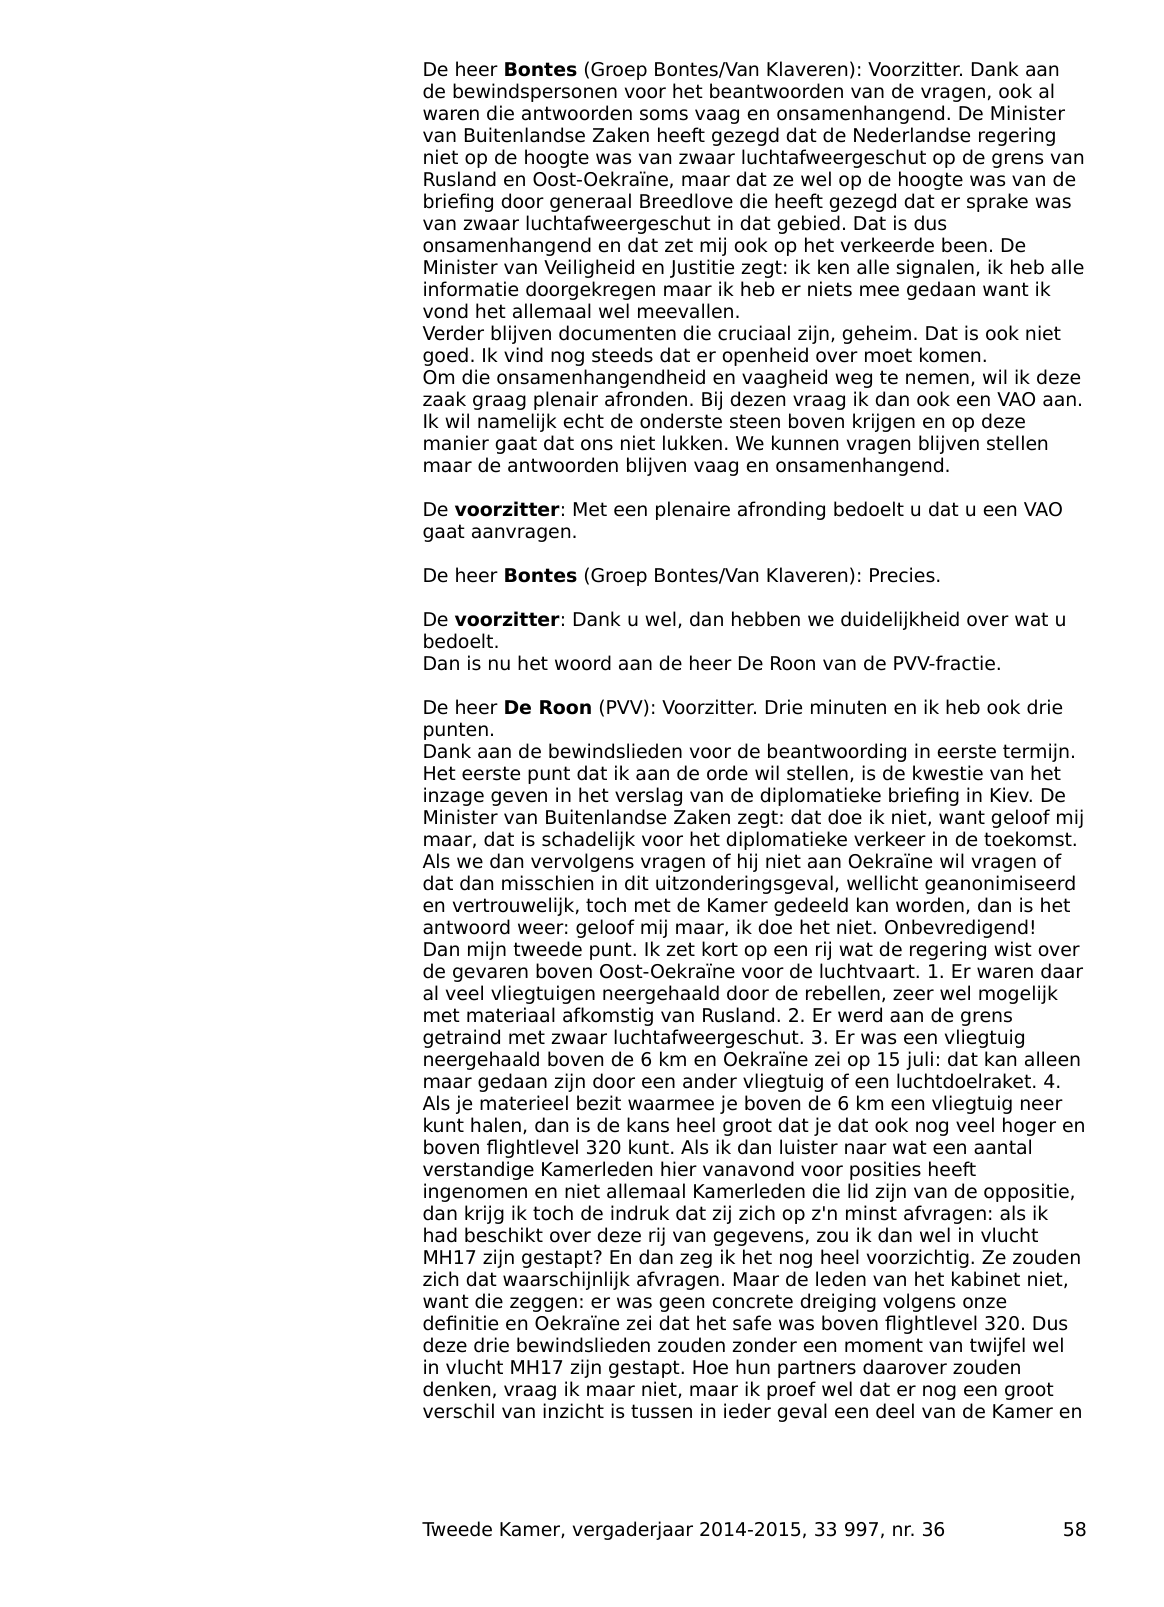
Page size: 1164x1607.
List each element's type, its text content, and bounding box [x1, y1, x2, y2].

text De heer Bontes (Groep Bontes/Van Klaveren): Precies. [422, 565, 1087, 587]
text Om die onsamenhangendheid en vaagheid weg te nemen, wil ik deze zaak graag plenair afronden. Bij dezen vraag ik dan ook een VAO aan. Ik wil namelijk echt de onderste steen boven krijgen en op deze manier gaat dat ons niet lukken. We kunnen vragen blijven stellen maar de antwoorden blijven vaag en onsamenhangend. [422, 367, 1087, 477]
text Dank aan de bewindslieden voor de beantwoording in eerste termijn. [422, 741, 1087, 763]
text De heer Bontes (Groep Bontes/Van Klaveren): Voorzitter. Dank aan de bewindspersonen voor het beantwoorden van de vragen, ook al waren die antwoorden soms vaag en onsamenhangend. De Minister van Buitenlandse Zaken heeft gezegd dat de Nederlandse regering niet op de hoogte was van zwaar luchtafweergeschut op de grens van Rusland en Oost-Oekraïne, maar dat ze wel op de hoogte was van de briefing door generaal Breedlove die heeft gezegd dat er sprake was van zwaar luchtafweergeschut in dat gebied. Dat is dus onsamenhangend en dat zet mij ook op het verkeerde been. De Minister van Veiligheid en Justitie zegt: ik ken alle signalen, ik heb alle informatie doorgekregen maar ik heb er niets mee gedaan want ik vond het allemaal wel meevallen. [422, 59, 1087, 323]
text De voorzitter: Met een plenaire afronding bedoelt u dat u een VAO gaat aanvragen. [422, 499, 1087, 543]
text Dan mijn tweede punt. Ik zet kort op een rij wat de regering wist over de gevaren boven Oost-Oekraïne voor de luchtvaart. 1. Er waren daar al veel vliegtuigen neergehaald door de rebellen, zeer wel mogelijk met materiaal afkomstig van Rusland. 2. Er werd aan de grens getraind met zwaar luchtafweergeschut. 3. Er was een vliegtuig neergehaald boven de 6 km en Oekraïne zei op 15 juli: dat kan alleen maar gedaan zijn door een ander vliegtuig of een luchtdoelraket. 4. Als je materieel bezit waarmee je boven de 6 km een vliegtuig neer kunt halen, dan is de kans heel groot dat je dat ook nog veel hoger en boven flightlevel 320 kunt. Als ik dan luister naar wat een aantal verstandige Kamerleden hier vanavond voor posities heeft ingenomen en niet allemaal Kamerleden die lid zijn van de oppositie, dan krijg ik toch de indruk dat zij zich op z'n minst afvragen: als ik had beschikt over deze rij van gegevens, zou ik dan wel in vlucht MH17 zijn gestapt? En dan zeg ik het nog heel voorzichtig. Ze zouden zich dat waarschijnlijk afvragen. Maar de leden van het kabinet niet, want die zeggen: er was geen concrete dreiging volgens onze definitie en Oekraïne zei dat het safe was boven flightlevel 320. Dus deze drie bewindslieden zouden zonder een moment van twijfel wel in vlucht MH17 zijn gestapt. Hoe hun partners daarover zouden denken, vraag ik maar niet, maar ik proef wel dat er nog een groot verschil van inzicht is tussen in ieder geval een deel van de Kamer en [422, 939, 1087, 1423]
text Verder blijven documenten die cruciaal zijn, geheim. Dat is ook niet goed. Ik vind nog steeds dat er openheid over moet komen. [422, 323, 1087, 367]
text De heer De Roon (PVV): Voorzitter. Drie minuten en ik heb ook drie punten. [422, 697, 1087, 741]
text Het eerste punt dat ik aan de orde wil stellen, is de kwestie van het inzage geven in het verslag van de diplomatieke briefing in Kiev. De Minister van Buitenlandse Zaken zegt: dat doe ik niet, want geloof mij maar, dat is schadelijk voor het diplomatieke verkeer in de toekomst. Als we dan vervolgens vragen of hij niet aan Oekraïne wil vragen of dat dan misschien in dit uitzonderingsgeval, wellicht geanonimiseerd en vertrouwelijk, toch met de Kamer gedeeld kan worden, dan is het antwoord weer: geloof mij maar, ik doe het niet. Onbevredigend! [422, 763, 1087, 939]
text De voorzitter: Dank u wel, dan hebben we duidelijkheid over wat u bedoelt. [422, 609, 1087, 653]
text Dan is nu het woord aan de heer De Roon van de PVV-fractie. [422, 653, 1087, 675]
